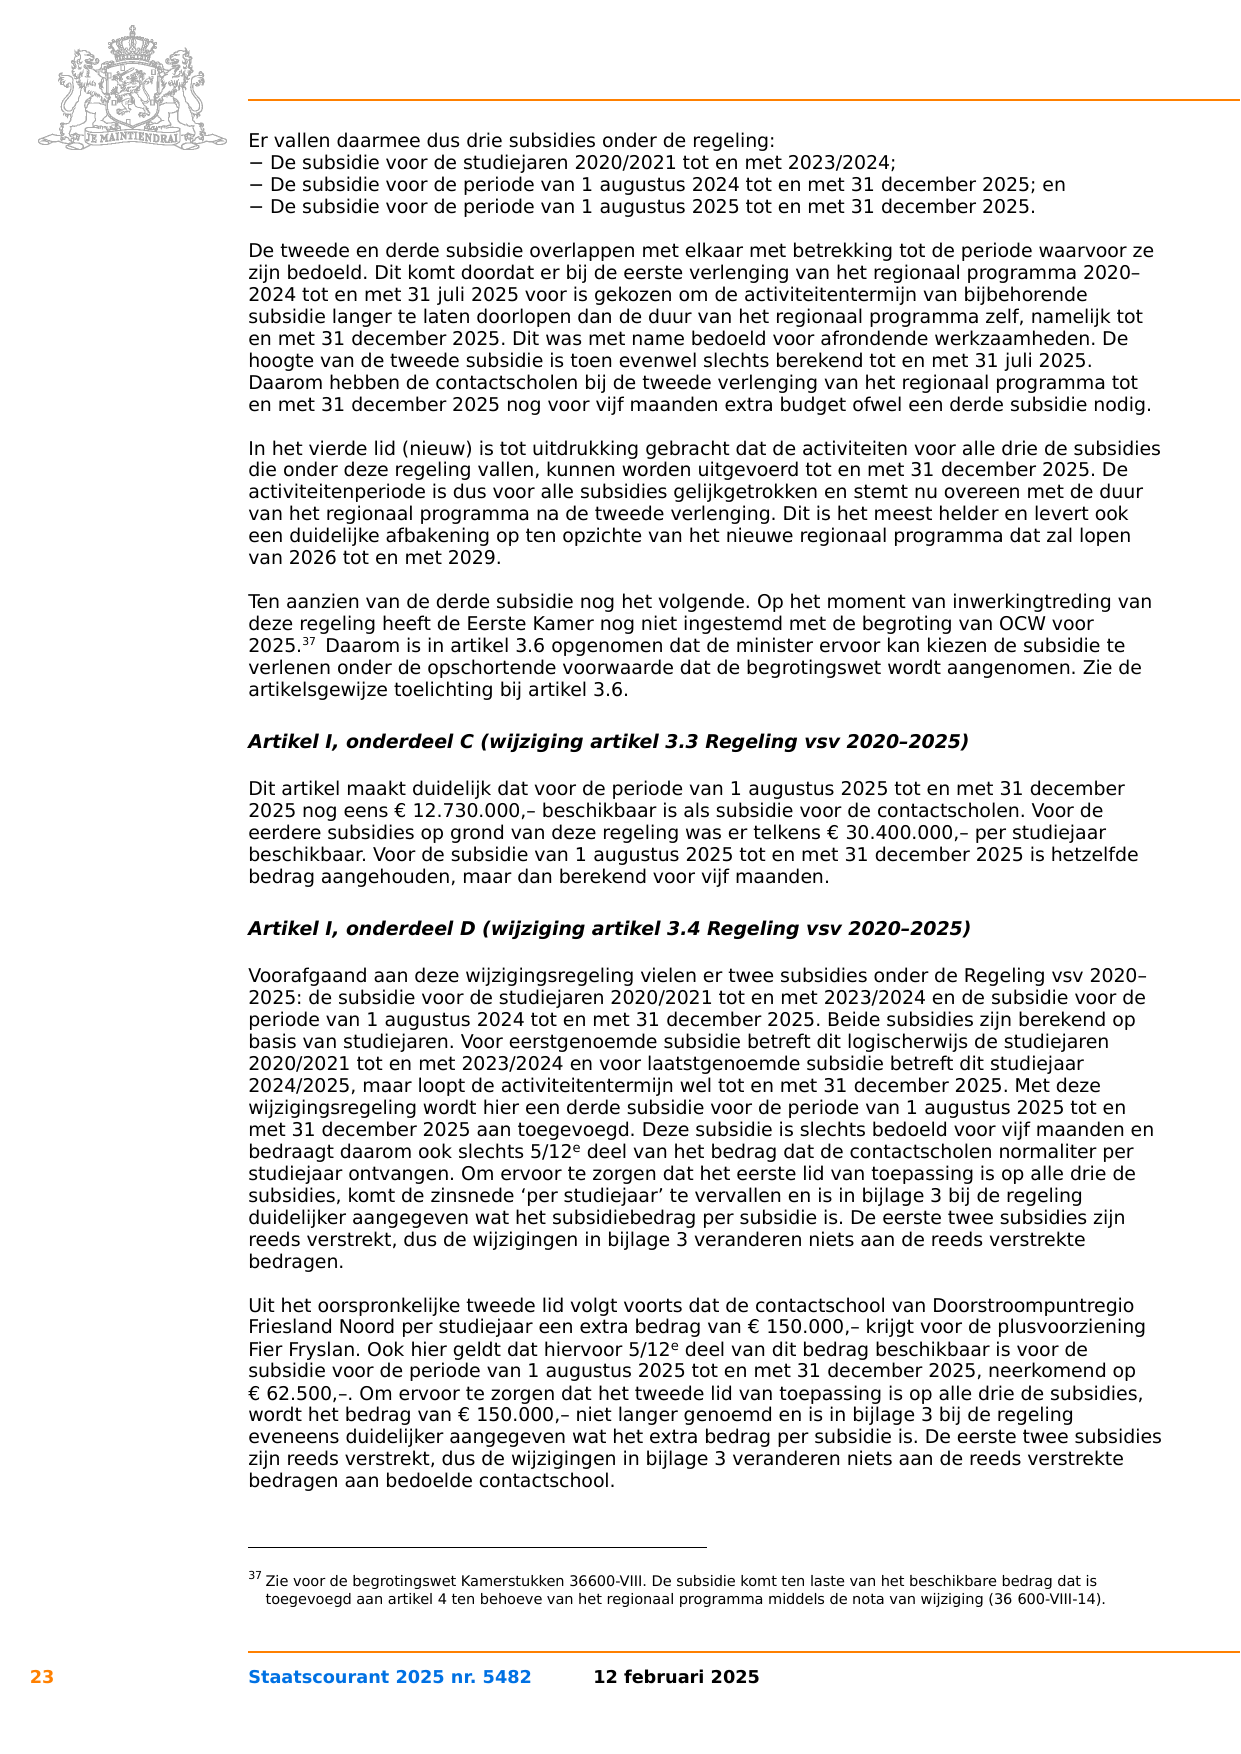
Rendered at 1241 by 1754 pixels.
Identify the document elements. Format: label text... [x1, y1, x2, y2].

text In het vierde lid (nieuw) is tot uitdrukking gebracht dat de activiteiten voor alle drie de subsidies die onder deze regeling vallen, kunnen worden uitgevoerd tot en met 31 december 2025. De activiteitenperiode is dus voor alle subsidies gelijkgetrokken en stemt nu overeen met de duur van het regionaal programma na de tweede verlenging. Dit is het meest helder en levert ook een duidelijke afbakening op ten opzichte van het nieuwe regionaal programma dat zal lopen van 2026 tot en met 2029. [248, 437, 1163, 569]
picture [38, 25, 227, 150]
text Dit artikel maakt duidelijk dat voor de periode van 1 augustus 2025 tot en met 31 december 2025 nog eens € 12.730.000,– beschikbaar is als subsidie voor de contactscholen. Voor de eerdere subsidies op grond van deze regeling was er telkens € 30.400.000,– per studiejaar beschikbaar. Voor de subsidie van 1 augustus 2025 tot en met 31 december 2025 is hetzelfde bedrag aangehouden, maar dan berekend voor vijf maanden. [248, 778, 1163, 888]
subtitle Artikel I, onderdeel D (wijziging artikel 3.4 Regeling vsv 2020–2025) [248, 918, 1163, 940]
subtitle Artikel I, onderdeel C (wijziging artikel 3.3 Regeling vsv 2020–2025) [248, 731, 1163, 753]
text Uit het oorspronkelijke tweede lid volgt voorts dat de contactschool van Doorstroompuntregio Friesland Noord per studiejaar een extra bedrag van € 150.000,– krijgt voor de plusvoorziening Fier Fryslan. Ook hier geldt dat hiervoor 5/12e deel van dit bedrag beschikbaar is voor de subsidie voor de periode van 1 augustus 2025 tot en met 31 december 2025, neerkomend op € 62.500,–. Om ervoor te zorgen dat het tweede lid van toepassing is op alle drie de subsidies, wordt het bedrag van € 150.000,– niet langer genoemd en is in bijlage 3 bij de regeling eveneens duidelijker aangegeven wat het extra bedrag per subsidie is. De eerste twee subsidies zijn reeds verstrekt, dus de wijzigingen in bijlage 3 veranderen niets aan de reeds verstrekte bedragen aan bedoelde contactschool. [248, 1294, 1163, 1492]
text − De subsidie voor de periode van 1 augustus 2025 tot en met 31 december 2025. [248, 196, 1163, 218]
text Ten aanzien van de derde subsidie nog het volgende. Op het moment van inwerkingtreding van deze regeling heeft de Eerste Kamer nog niet ingestemd met de begroting van OCW voor 2025. Daarom is in artikel 3.6 opgenomen dat de minister ervoor kan kiezen de subsidie te verlenen onder de opschortende voorwaarde dat de begrotingswet wordt aangenomen. Zie de artikelsgewijze toelichting bij artikel 3.6. [248, 591, 1163, 701]
text Zie voor de begrotingswet Kamerstukken 36600-VIII. De subsidie komt ten laste van het beschikbare bedrag dat is toegevoegd aan artikel 4 ten behoeve van het regionaal programma middels de nota van wijziging (36 600-VIII-14). [248, 1569, 1163, 1608]
text Voorafgaand aan deze wijzigingsregeling vielen er twee subsidies onder de Regeling vsv 2020–2025: de subsidie voor de studiejaren 2020/2021 tot en met 2023/2024 en de subsidie voor de periode van 1 augustus 2024 tot en met 31 december 2025. Beide subsidies zijn berekend op basis van studiejaren. Voor eerstgenoemde subsidie betreft dit logischerwijs de studiejaren 2020/2021 tot en met 2023/2024 en voor laatstgenoemde subsidie betreft dit studiejaar 2024/2025, maar loopt de activiteitentermijn wel tot en met 31 december 2025. Met deze wijzigingsregeling wordt hier een derde subsidie voor de periode van 1 augustus 2025 tot en met 31 december 2025 aan toegevoegd. Deze subsidie is slechts bedoeld voor vijf maanden en bedraagt daarom ook slechts 5/12e deel van het bedrag dat de contactscholen normaliter per studiejaar ontvangen. Om ervoor te zorgen dat het eerste lid van toepassing is op alle drie de subsidies, komt de zinsnede ‘per studiejaar’ te vervallen en is in bijlage 3 bij de regeling duidelijker aangegeven wat het subsidiebedrag per subsidie is. De eerste twee subsidies zijn reeds verstrekt, dus de wijzigingen in bijlage 3 veranderen niets aan de reeds verstrekte bedragen. [248, 965, 1163, 1273]
text − De subsidie voor de studiejaren 2020/2021 tot en met 2023/2024; [248, 152, 1163, 174]
text Er vallen daarmee dus drie subsidies onder de regeling: [248, 130, 1163, 152]
text − De subsidie voor de periode van 1 augustus 2024 tot en met 31 december 2025; en [248, 174, 1163, 196]
text De tweede en derde subsidie overlappen met elkaar met betrekking tot de periode waarvoor ze zijn bedoeld. Dit komt doordat er bij de eerste verlenging van het regionaal programma 2020–2024 tot en met 31 juli 2025 voor is gekozen om de activiteitentermijn van bijbehorende subsidie langer te laten doorlopen dan de duur van het regionaal programma zelf, namelijk tot en met 31 december 2025. Dit was met name bedoeld voor afrondende werkzaamheden. De hoogte van de tweede subsidie is toen evenwel slechts berekend tot en met 31 juli 2025. Daarom hebben de contactscholen bij de tweede verlenging van het regionaal programma tot en met 31 december 2025 nog voor vijf maanden extra budget ofwel een derde subsidie nodig. [248, 240, 1163, 416]
